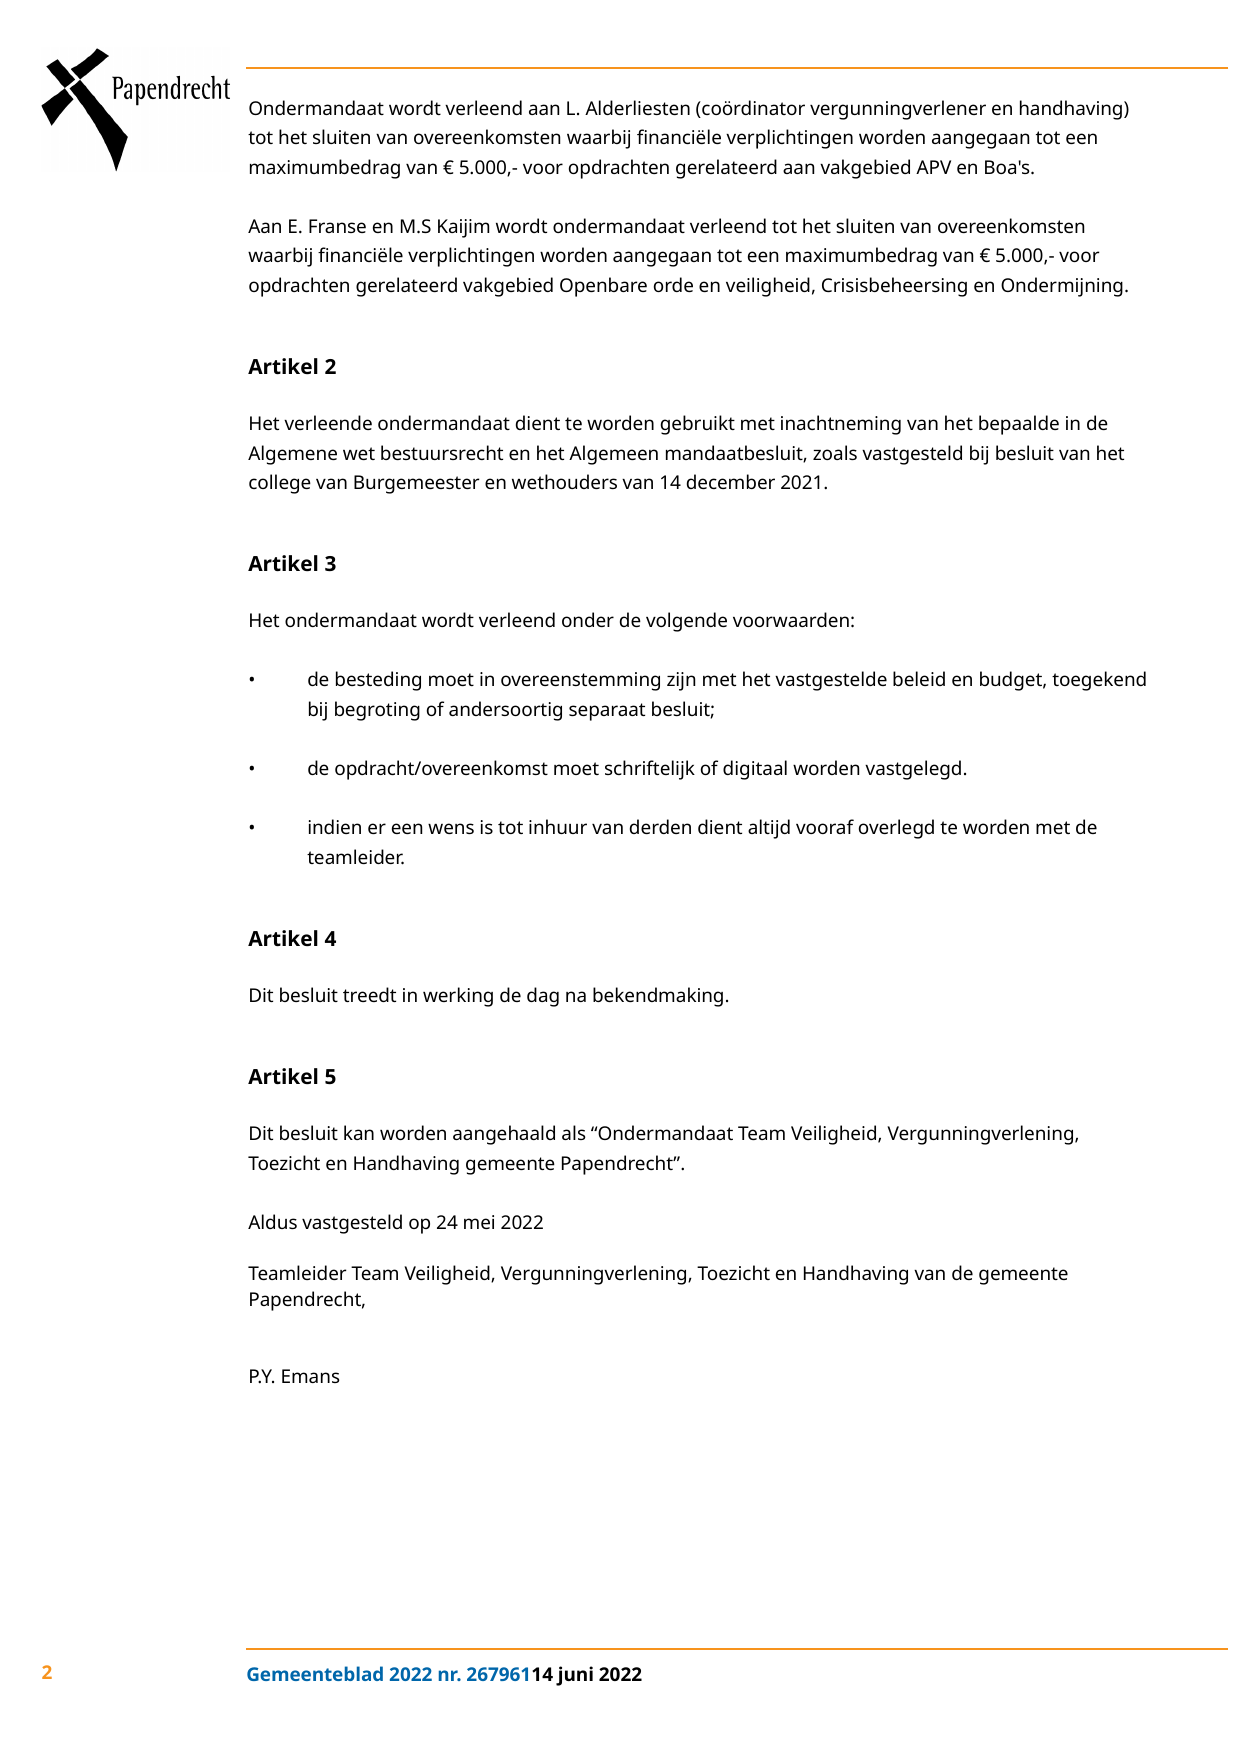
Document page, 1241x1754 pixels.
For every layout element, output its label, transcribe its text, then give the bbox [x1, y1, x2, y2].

text Dit besluit treedt in werking de dag na bekendmaking. [248, 982, 1152, 1008]
list de besteding moet in overeenstemming zijn met het vastgestelde beleid en budget, toegekend bij begroting of andersoortig separaat besluit; [248, 667, 1152, 722]
text Het verleende ondermandaat dient te worden gebruikt met inachtneming van het bepaalde in de Algemene wet bestuursrecht en het Algemeen mandaatbesluit, zoals vastgesteld bij besluit van het college van Burgemeester en wethouders van 14 december 2021. [248, 410, 1152, 495]
text Aan E. Franse en M.S Kaijim wordt ondermandaat verleend tot het sluiten van overeenkomsten waarbij financiële verplichtingen worden aangegaan tot een maximumbedrag van € 5.000,- voor opdrachten gerelateerd vakgebied Openbare orde en veiligheid, Crisisbeheersing en Ondermijning. [248, 213, 1152, 298]
picture [41, 47, 231, 172]
text Artikel 2 [248, 352, 1152, 381]
text Het ondermandaat wordt verleend onder de volgende voorwaarden: [248, 607, 1152, 633]
list indien er een wens is tot inhuur van derden dient altijd vooraf overlegd te worden met de teamleider. [248, 814, 1152, 870]
list de opdracht/overeenkomst moet schriftelijk of digitaal worden vastgelegd. [248, 755, 1152, 781]
text Aldus vastgesteld op 24 mei 2022 [248, 1209, 1152, 1235]
text Artikel 3 [248, 549, 1152, 578]
text Artikel 5 [248, 1062, 1152, 1091]
text Dit besluit kan worden aangehaald als “Ondermandaat Team Veiligheid, Vergunningverlening, Toezicht en Handhaving gemeente Papendrecht”. [248, 1120, 1152, 1176]
text Ondermandaat wordt verleend aan L. Alderliesten (coördinator vergunningverlener en handhaving) tot het sluiten van overeenkomsten waarbij financiële verplichtingen worden aangegaan tot een maximumbedrag van € 5.000,- voor opdrachten gerelateerd aan vakgebied APV en Boa's. [248, 95, 1152, 180]
text Artikel 4 [248, 924, 1152, 953]
text P.Y. Emans [248, 1363, 1152, 1389]
text Teamleider Team Veiligheid, Vergunningverlening, Toezicht en Handhaving van de gemeente Papendrecht, [248, 1260, 1152, 1312]
